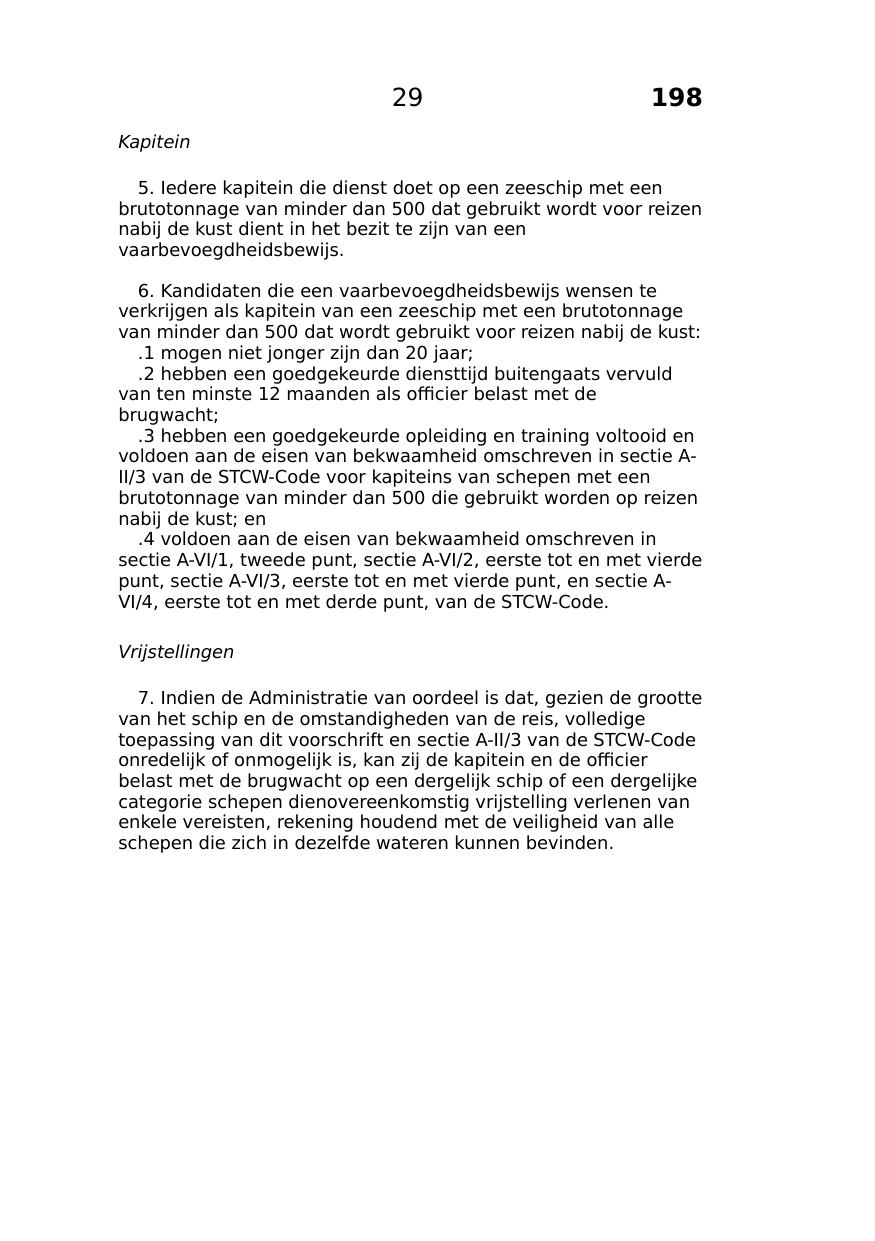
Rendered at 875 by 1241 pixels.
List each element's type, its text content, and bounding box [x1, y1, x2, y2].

text 7. Indien de Administratie van oordeel is dat, gezien de grootte van het schip en de omstandigheden van de reis, volledige toepassing van dit voorschrift en sectie A-II/3 van de STCW-Code onredelijk of onmogelijk is, kan zij de kapitein en de officier belast met de brugwacht op een dergelijk schip of een dergelijke categorie schepen dienovereenkomstig vrijstelling verlenen van enkele vereisten, rekening houdend met de veiligheid van alle schepen die zich in dezelfde wateren kunnen bevinden. [118, 688, 703, 854]
text 6. Kandidaten die een vaarbevoegdheidsbewijs wensen te verkrijgen als kapitein van een zeeschip met een brutotonnage van minder dan 500 dat wordt gebruikt voor reizen nabij de kust: [118, 281, 703, 343]
subtitle Kapitein [118, 132, 703, 153]
text .4 voldoen aan de eisen van bekwaamheid omschreven in sectie A-VI/1, tweede punt, sectie A-VI/2, eerste tot en met vierde punt, sectie A-VI/3, eerste tot en met vierde punt, en sectie A-VI/4, eerste tot en met derde punt, van de STCW-Code. [118, 529, 703, 612]
text 5. Iedere kapitein die dienst doet op een zeeschip met een brutotonnage van minder dan 500 dat gebruikt wordt voor reizen nabij de kust dient in het bezit te zijn van een vaarbevoegdheidsbewijs. [118, 178, 703, 261]
text .2 hebben een goedgekeurde diensttijd buitengaats vervuld van ten minste 12 maanden als officier belast met de brugwacht; [118, 363, 703, 426]
subtitle Vrijstellingen [118, 642, 703, 663]
text .1 mogen niet jonger zijn dan 20 jaar; [118, 343, 703, 363]
text .3 hebben een goedgekeurde opleiding en training voltooid en voldoen aan de eisen van bekwaamheid omschreven in sectie A-II/3 van de STCW-Code voor kapiteins van schepen met een brutotonnage van minder dan 500 die gebruikt worden op reizen nabij de kust; en [118, 426, 703, 529]
